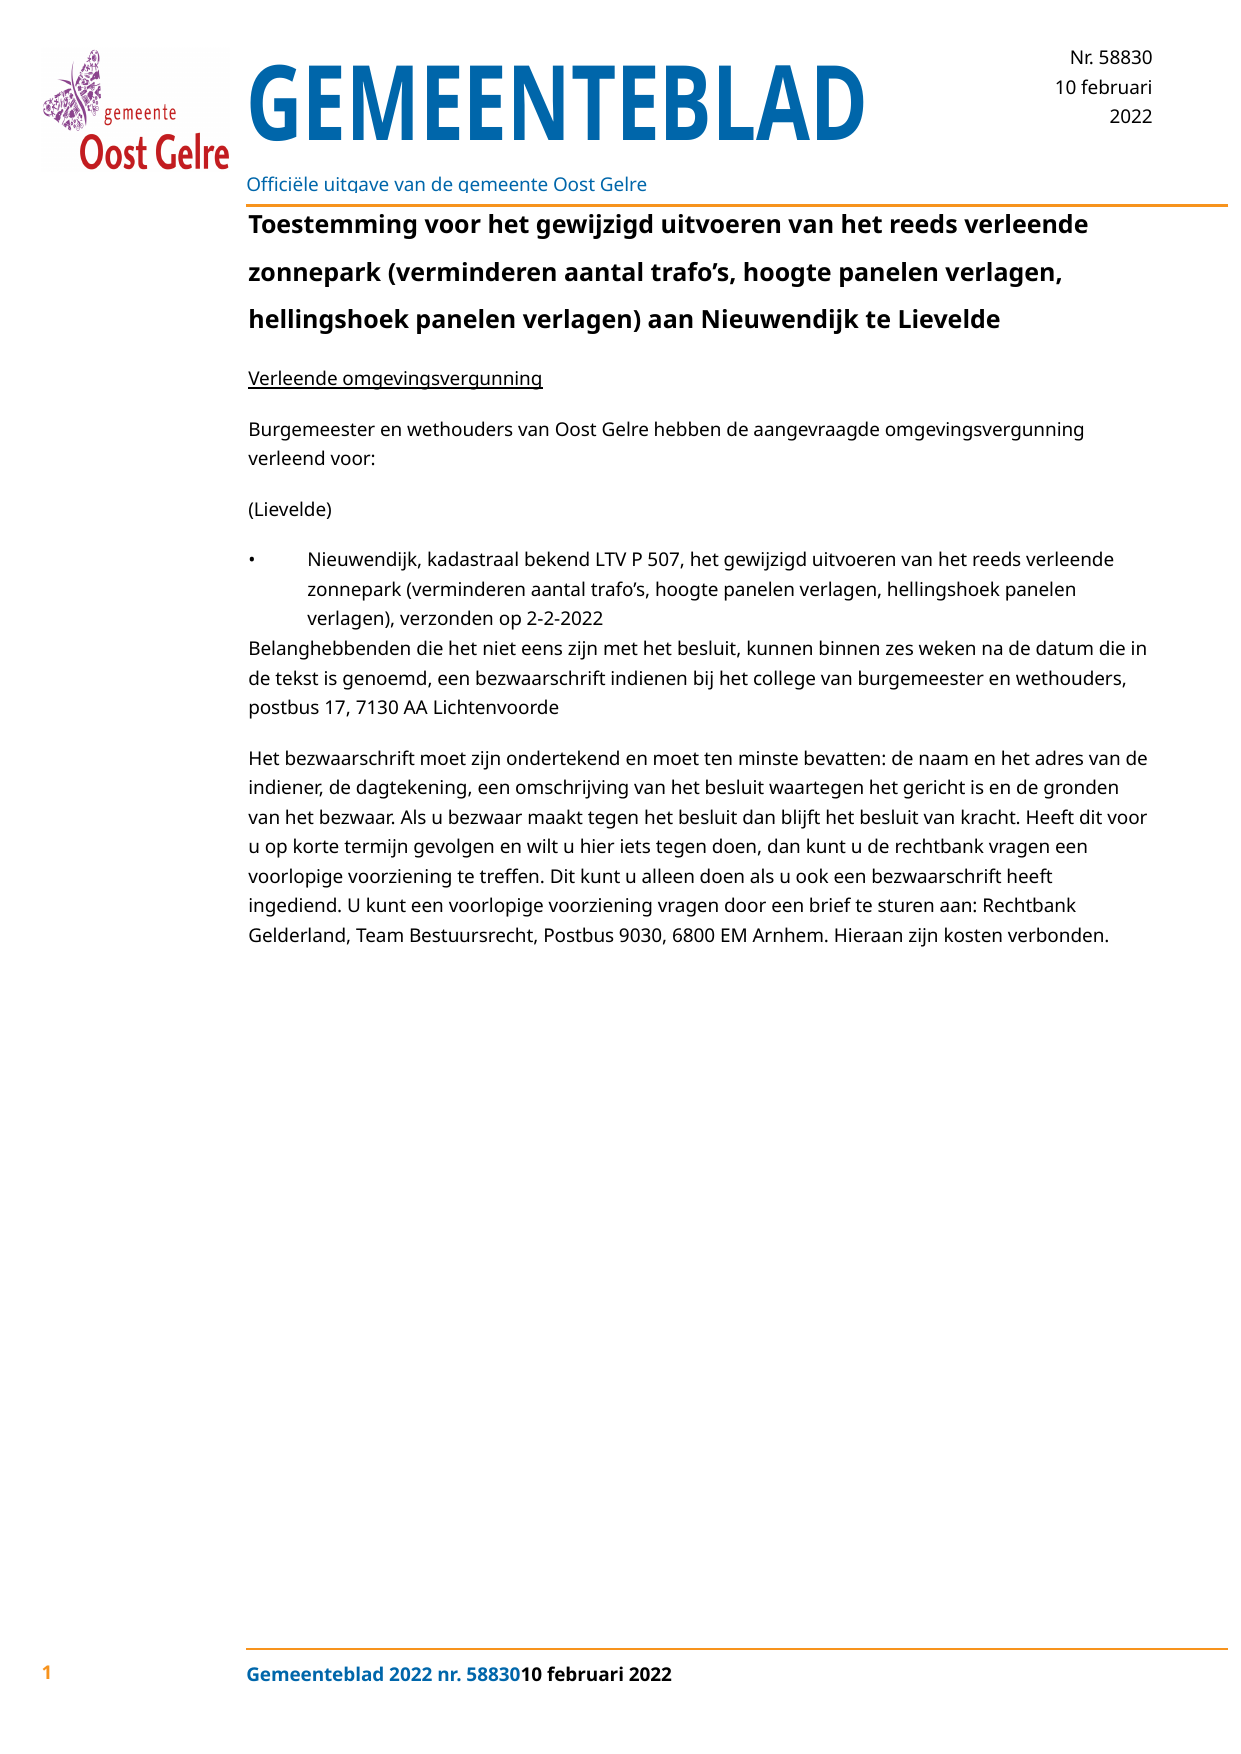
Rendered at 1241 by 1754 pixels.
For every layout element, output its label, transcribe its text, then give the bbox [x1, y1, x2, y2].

list Nieuwendijk, kadastraal bekend LTV P 507, het gewijzigd uitvoeren van het reeds verleende zonnepark (verminderen aantal trafo’s, hoogte panelen verlagen, hellingshoek panelen verlagen), verzonden op 2-2-2022 [248, 546, 1152, 631]
text Burgemeester en wethouders van Oost Gelre hebben de aangevraagde omgevingsvergunning verleend voor: [248, 416, 1152, 471]
text Belanghebbenden die het niet eens zijn met het besluit, kunnen binnen zes weken na de datum die in de tekst is genoemd, een bezwaarschrift indienen bij het college van burgemeester en wethouders, postbus 17, 7130 AA Lichtenvoorde [248, 635, 1152, 720]
text (Lievelde) [248, 496, 1152, 522]
text Toestemming voor het gewijzigd uitvoeren van het reeds verleende zonnepark (verminderen aantal trafo’s, hoogte panelen verlagen, hellingshoek panelen verlagen) aan Nieuwendijk te Lievelde [248, 207, 1152, 336]
picture [41, 47, 231, 172]
text Verleende omgevingsvergunning [248, 366, 1152, 391]
text Het bezwaarschrift moet zijn ondertekend en moet ten minste bevatten: de naam en het adres van de indiener, de dagtekening, een omschrijving van het besluit waartegen het gericht is en de gronden van het bezwaar. Als u bezwaar maakt tegen het besluit dan blijft het besluit van kracht. Heeft dit voor u op korte termijn gevolgen en wilt u hier iets tegen doen, dan kunt u de rechtbank vragen een voorlopige voorziening te treffen. Dit kunt u alleen doen als u ook een bezwaarschrift heeft ingediend. U kunt een voorlopige voorziening vragen door een brief te sturen aan: Rechtbank Gelderland, Team Bestuursrecht, Postbus 9030, 6800 EM Arnhem. Hieraan zijn kosten verbonden. [248, 745, 1152, 948]
